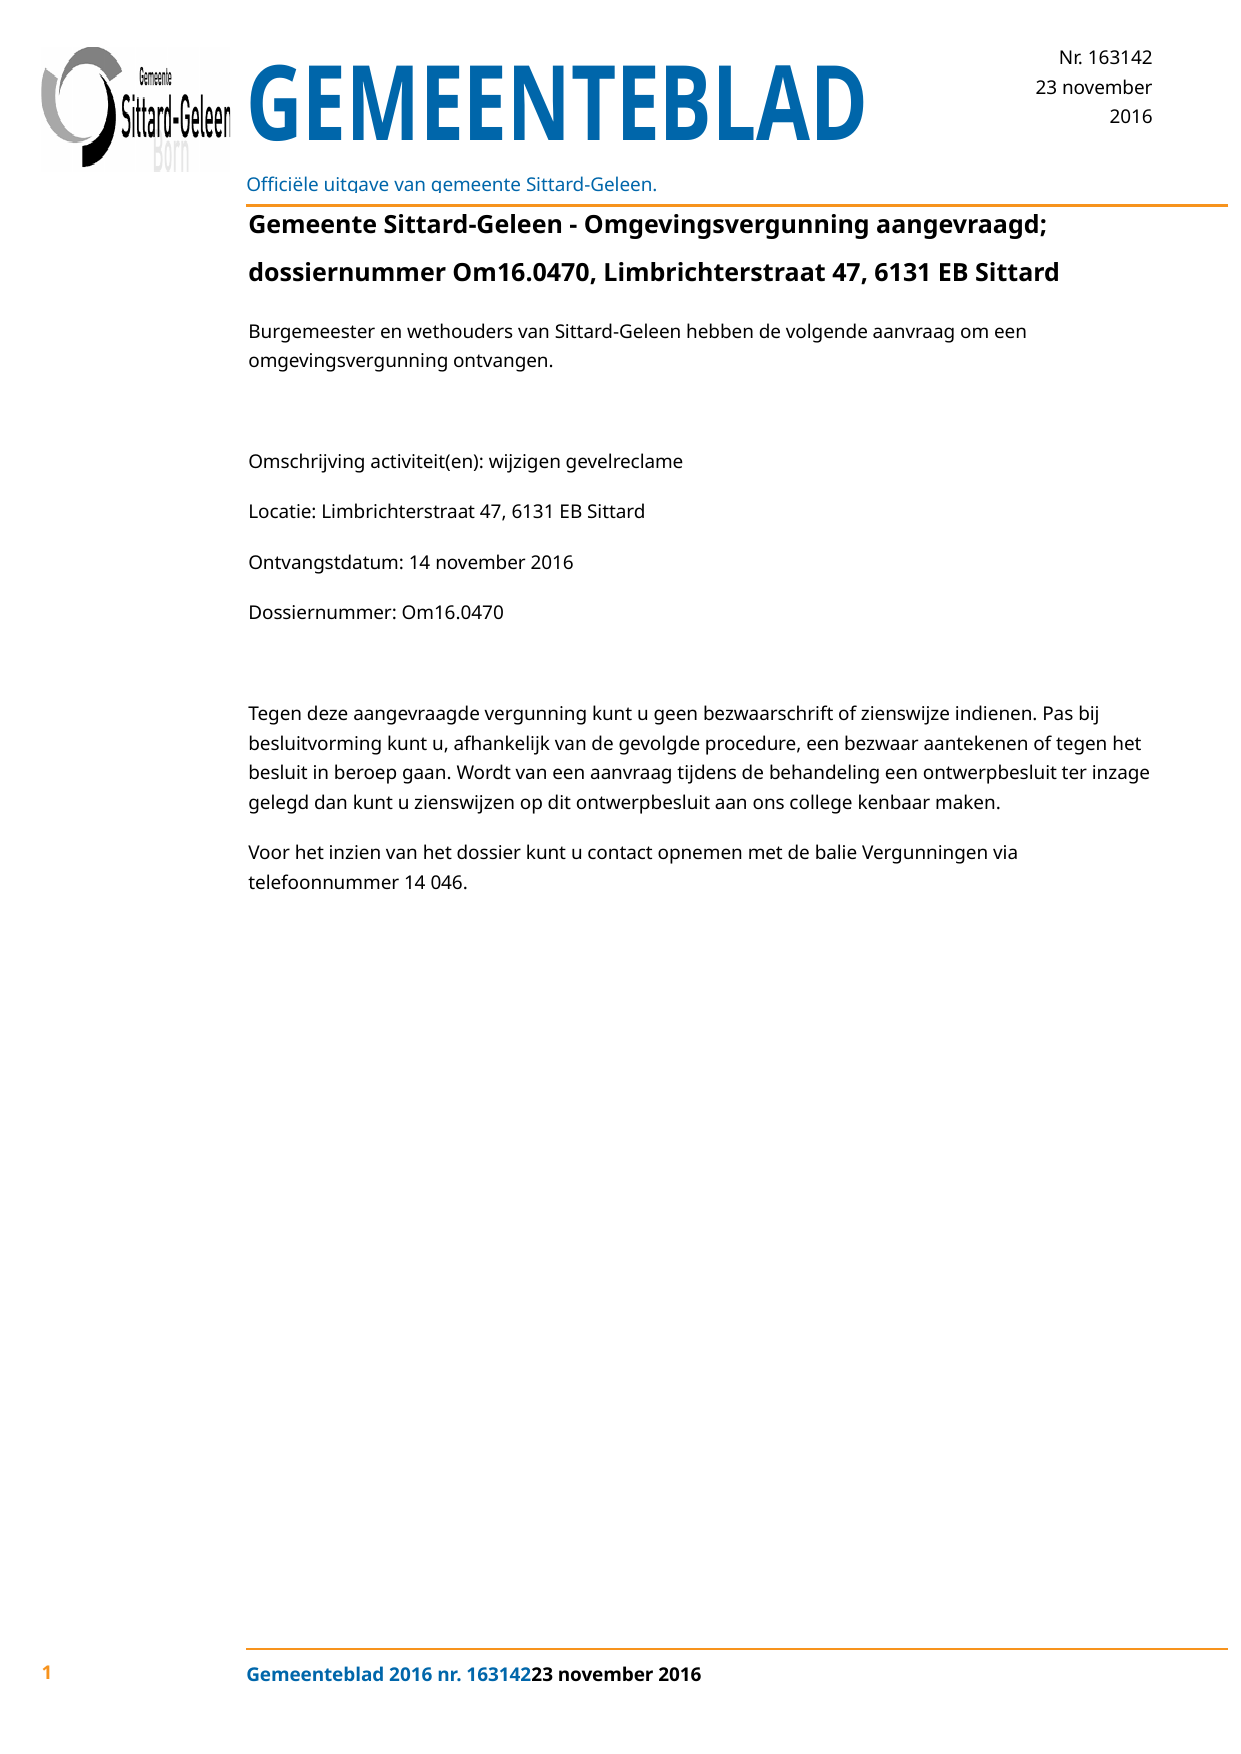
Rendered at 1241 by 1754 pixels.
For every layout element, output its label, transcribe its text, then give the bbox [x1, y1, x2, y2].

text Omschrijving activiteit(en): wijzigen gevelreclame [248, 448, 1152, 474]
text Voor het inzien van het dossier kunt u contact opnemen met de balie Vergunningen via telefoonnummer 14 046. [248, 839, 1152, 895]
text Ontvangstdatum: 14 november 2016 [248, 549, 1152, 575]
text Gemeente Sittard-Geleen - Omgevingsvergunning aangevraagd; dossiernummer Om16.0470, Limbrichterstraat 47, 6131 EB Sittard [248, 207, 1152, 288]
text Locatie: Limbrichterstraat 47, 6131 EB Sittard [248, 499, 1152, 524]
text Tegen deze aangevraagde vergunning kunt u geen bezwaarschrift of zienswijze indienen. Pas bij besluitvorming kunt u, afhankelijk van de gevolgde procedure, een bezwaar aantekenen of tegen het besluit in beroep gaan. Wordt van een aanvraag tijdens de behandeling een ontwerpbesluit ter inzage gelegd dan kunt u zienswijzen op dit ontwerpbesluit aan ons college kenbaar maken. [248, 700, 1152, 815]
picture [41, 47, 231, 172]
text Burgemeester en wethouders van Sittard-Geleen hebben de volgende aanvraag om een omgevingsvergunning ontvangen. [248, 318, 1152, 373]
text Dossiernummer: Om16.0470 [248, 599, 1152, 625]
